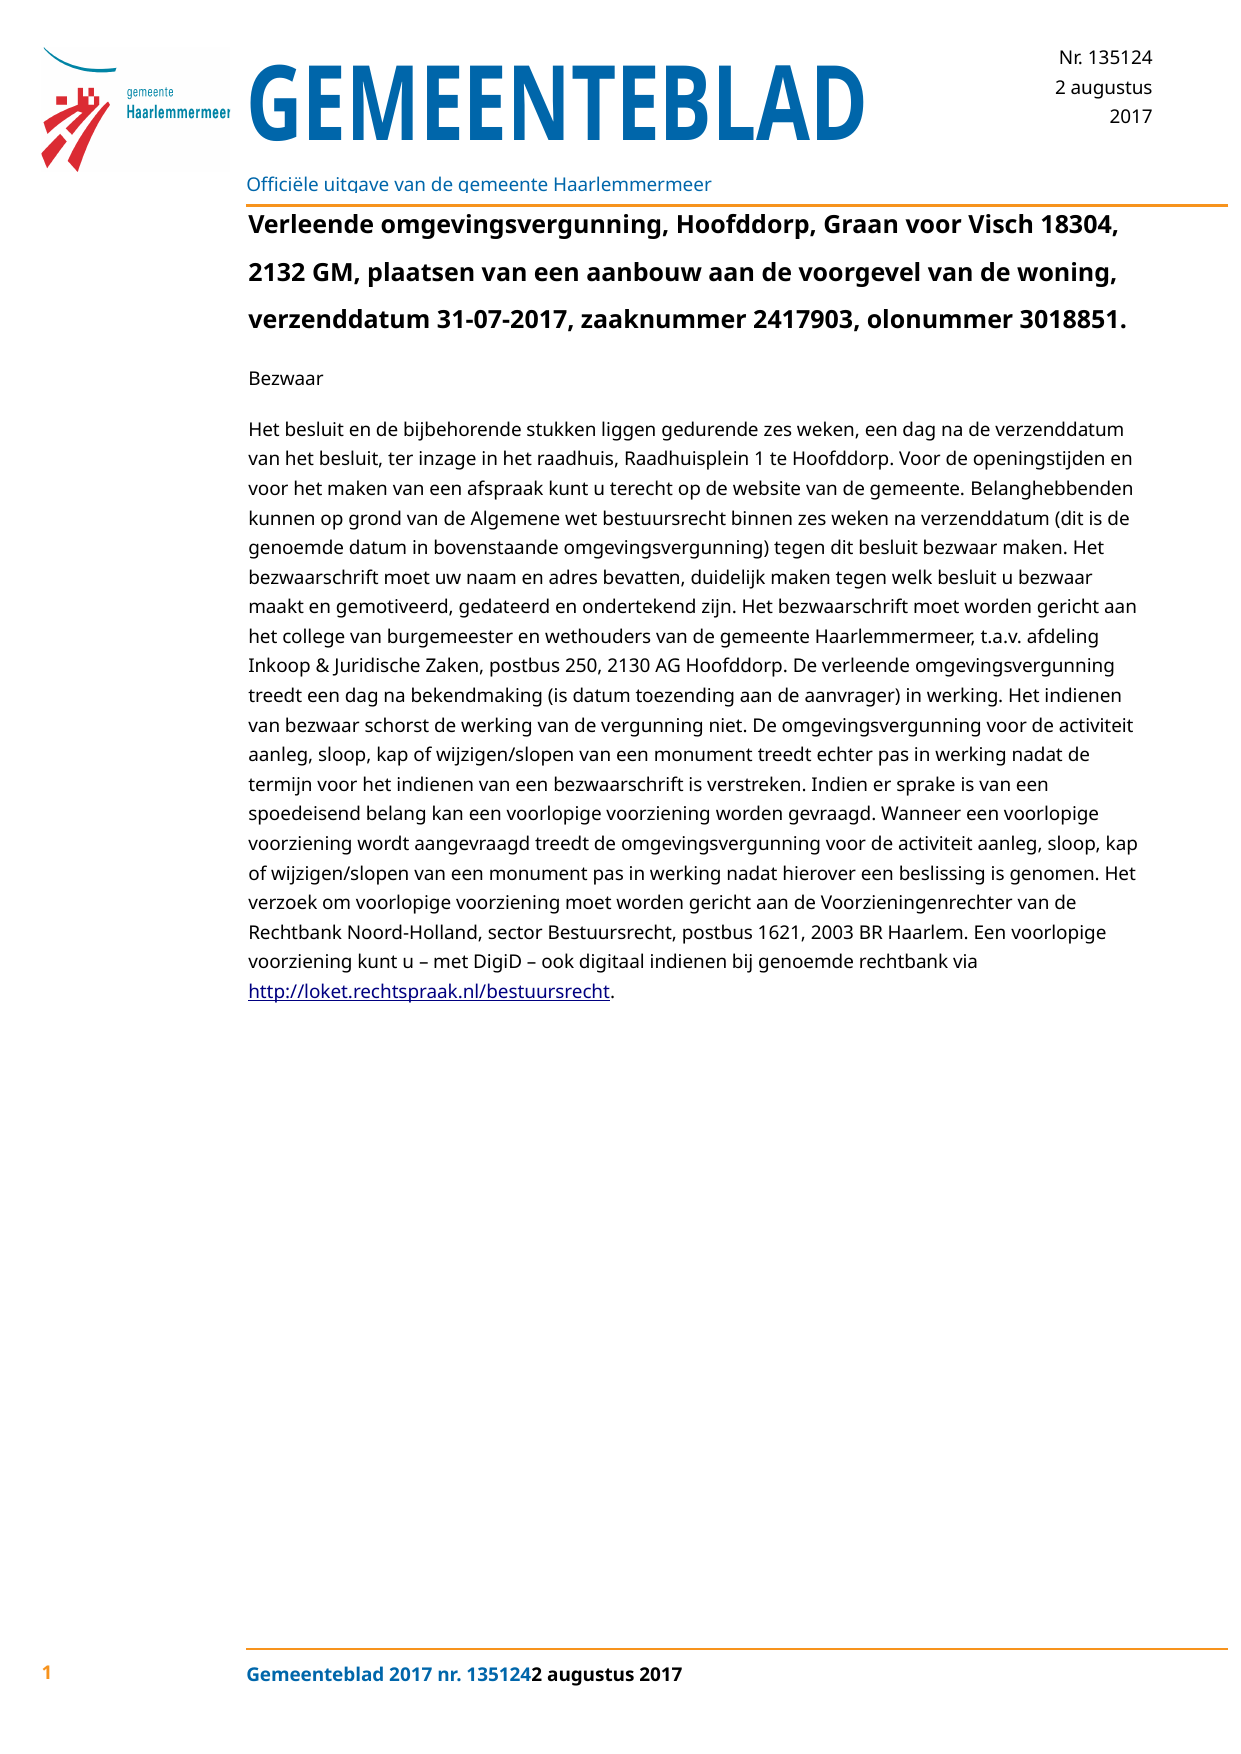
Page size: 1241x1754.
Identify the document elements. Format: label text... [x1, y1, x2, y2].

text Bezwaar [248, 366, 1152, 391]
text Verleende omgevingsvergunning, Hoofddorp, Graan voor Visch 18304, 2132 GM, plaatsen van een aanbouw aan de voorgevel van de woning, verzenddatum 31-07-2017, zaaknummer 2417903, olonummer 3018851. [248, 207, 1152, 336]
text Het besluit en de bijbehorende stukken liggen gedurende zes weken, een dag na de verzenddatum van het besluit, ter inzage in het raadhuis, Raadhuisplein 1 te Hoofddorp. Voor de openingstijden en voor het maken van een afspraak kunt u terecht op de website van de gemeente. Belanghebbenden kunnen op grond van de Algemene wet bestuursrecht binnen zes weken na verzenddatum (dit is de genoemde datum in bovenstaande omgevingsvergunning) tegen dit besluit bezwaar maken. Het bezwaarschrift moet uw naam en adres bevatten, duidelijk maken tegen welk besluit u bezwaar maakt en gemotiveerd, gedateerd en ondertekend zijn. Het bezwaarschrift moet worden gericht aan het college van burgemeester en wethouders van de gemeente Haarlemmermeer, t.a.v. afdeling Inkoop & Juridische Zaken, postbus 250, 2130 AG Hoofddorp. De verleende omgevingsvergunning treedt een dag na bekendmaking (is datum toezending aan de aanvrager) in werking. Het indienen van bezwaar schorst de werking van de vergunning niet. De omgevingsvergunning voor de activiteit aanleg, sloop, kap of wijzigen/slopen van een monument treedt echter pas in werking nadat de termijn voor het indienen van een bezwaarschrift is verstreken. Indien er sprake is van een spoedeisend belang kan een voorlopige voorziening worden gevraagd. Wanneer een voorlopige voorziening wordt aangevraagd treedt de omgevingsvergunning voor de activiteit aanleg, sloop, kap of wijzigen/slopen van een monument pas in werking nadat hierover een beslissing is genomen. Het verzoek om voorlopige voorziening moet worden gericht aan de Voorzieningenrechter van de Rechtbank Noord-Holland, sector Bestuursrecht, postbus 1621, 2003 BR Haarlem. Een voorlopige voorziening kunt u – met DigiD – ook digitaal indienen bij genoemde rechtbank via http://loket.rechtspraak.nl/bestuursrecht. [248, 416, 1152, 1004]
picture [41, 47, 231, 172]
